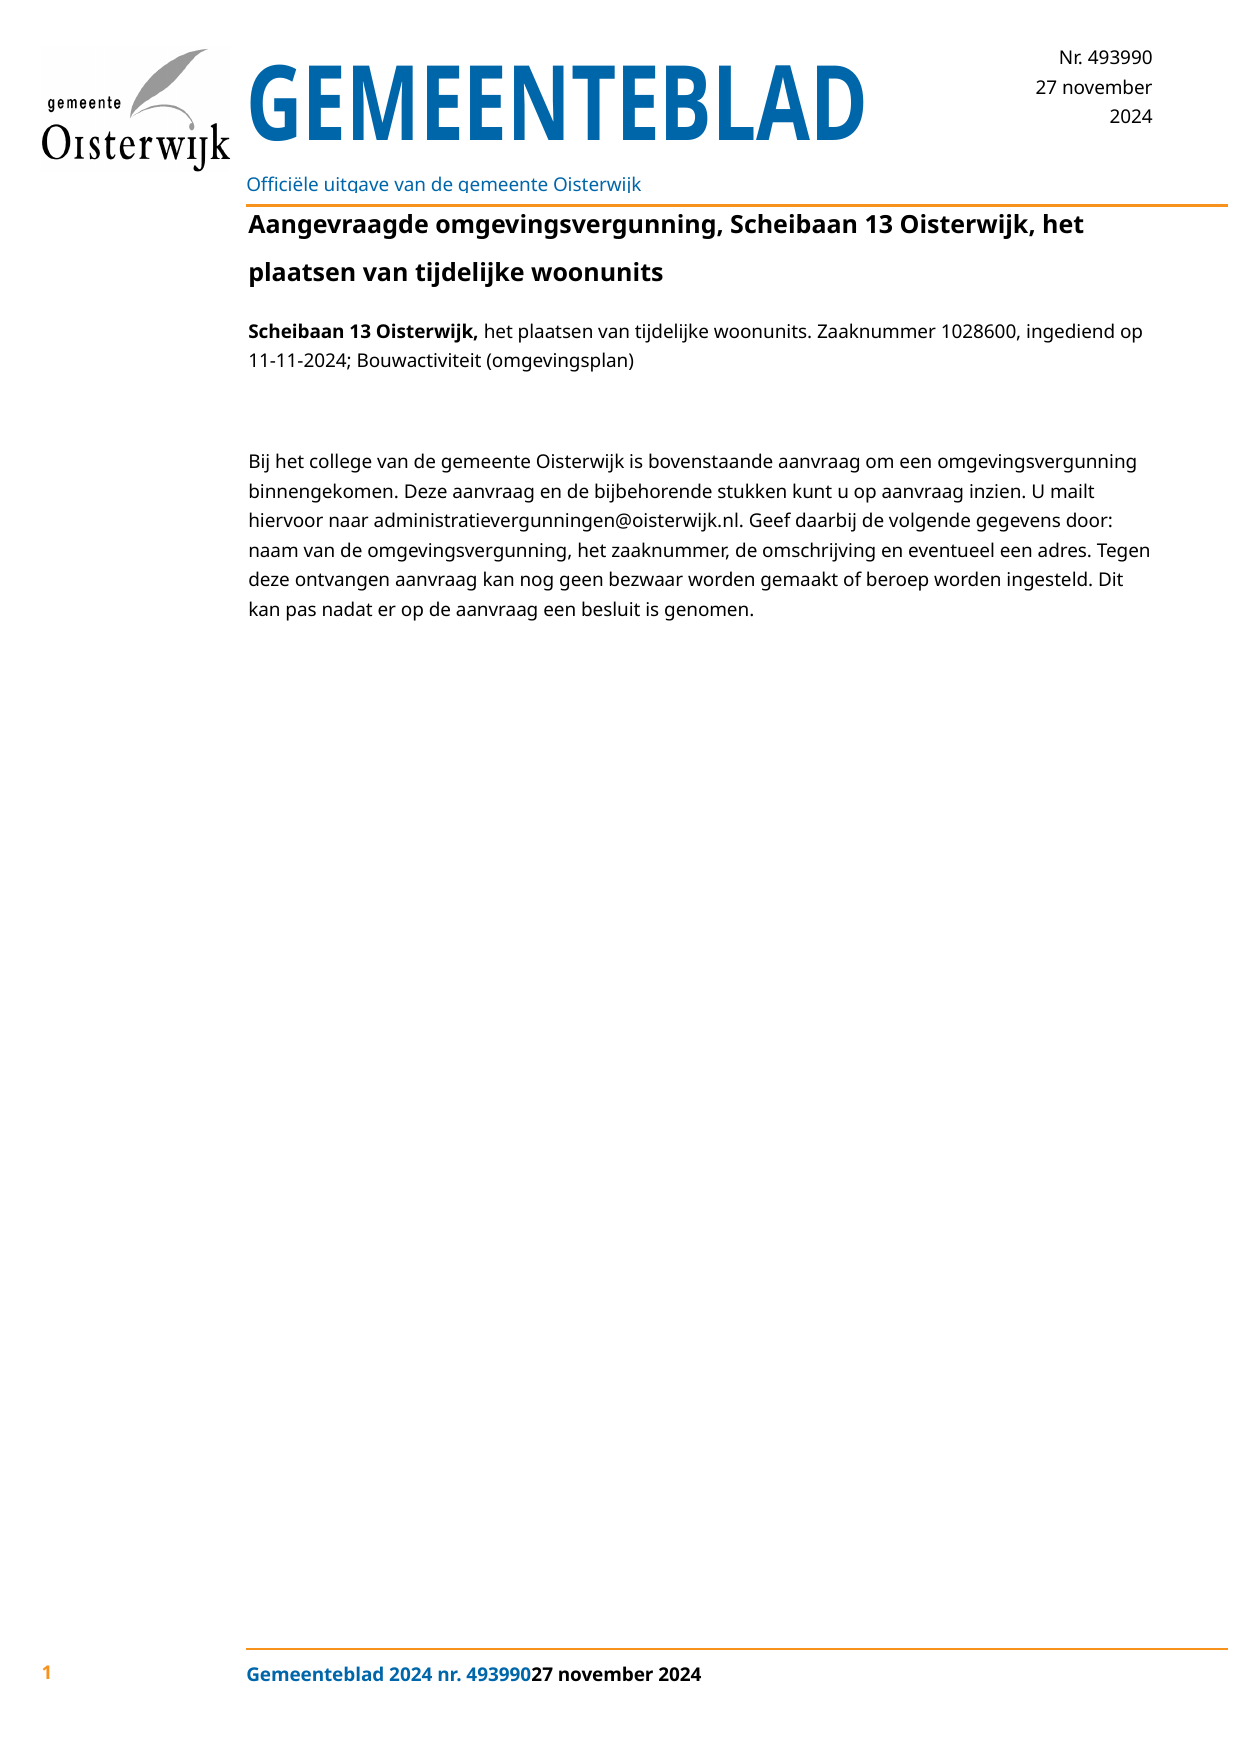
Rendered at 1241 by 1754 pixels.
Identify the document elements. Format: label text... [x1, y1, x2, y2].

text Scheibaan 13 Oisterwijk, het plaatsen van tijdelijke woonunits. Zaaknummer 1028600, ingediend op 11-11-2024; Bouwactiviteit (omgevingsplan) [248, 318, 1152, 373]
text Bij het college van de gemeente Oisterwijk is bovenstaande aanvraag om een omgevingsvergunning binnengekomen. Deze aanvraag en de bijbehorende stukken kunt u op aanvraag inzien. U mailt hiervoor naar administratievergunningen@oisterwijk.nl. Geef daarbij de volgende gegevens door: naam van de omgevingsvergunning, het zaaknummer, de omschrijving en eventueel een adres. Tegen deze ontvangen aanvraag kan nog geen bezwaar worden gemaakt of beroep worden ingesteld. Dit kan pas nadat er op de aanvraag een besluit is genomen. [248, 448, 1152, 622]
picture [41, 47, 231, 172]
text Aangevraagde omgevingsvergunning, Scheibaan 13 Oisterwijk, het plaatsen van tijdelijke woonunits [248, 207, 1152, 288]
